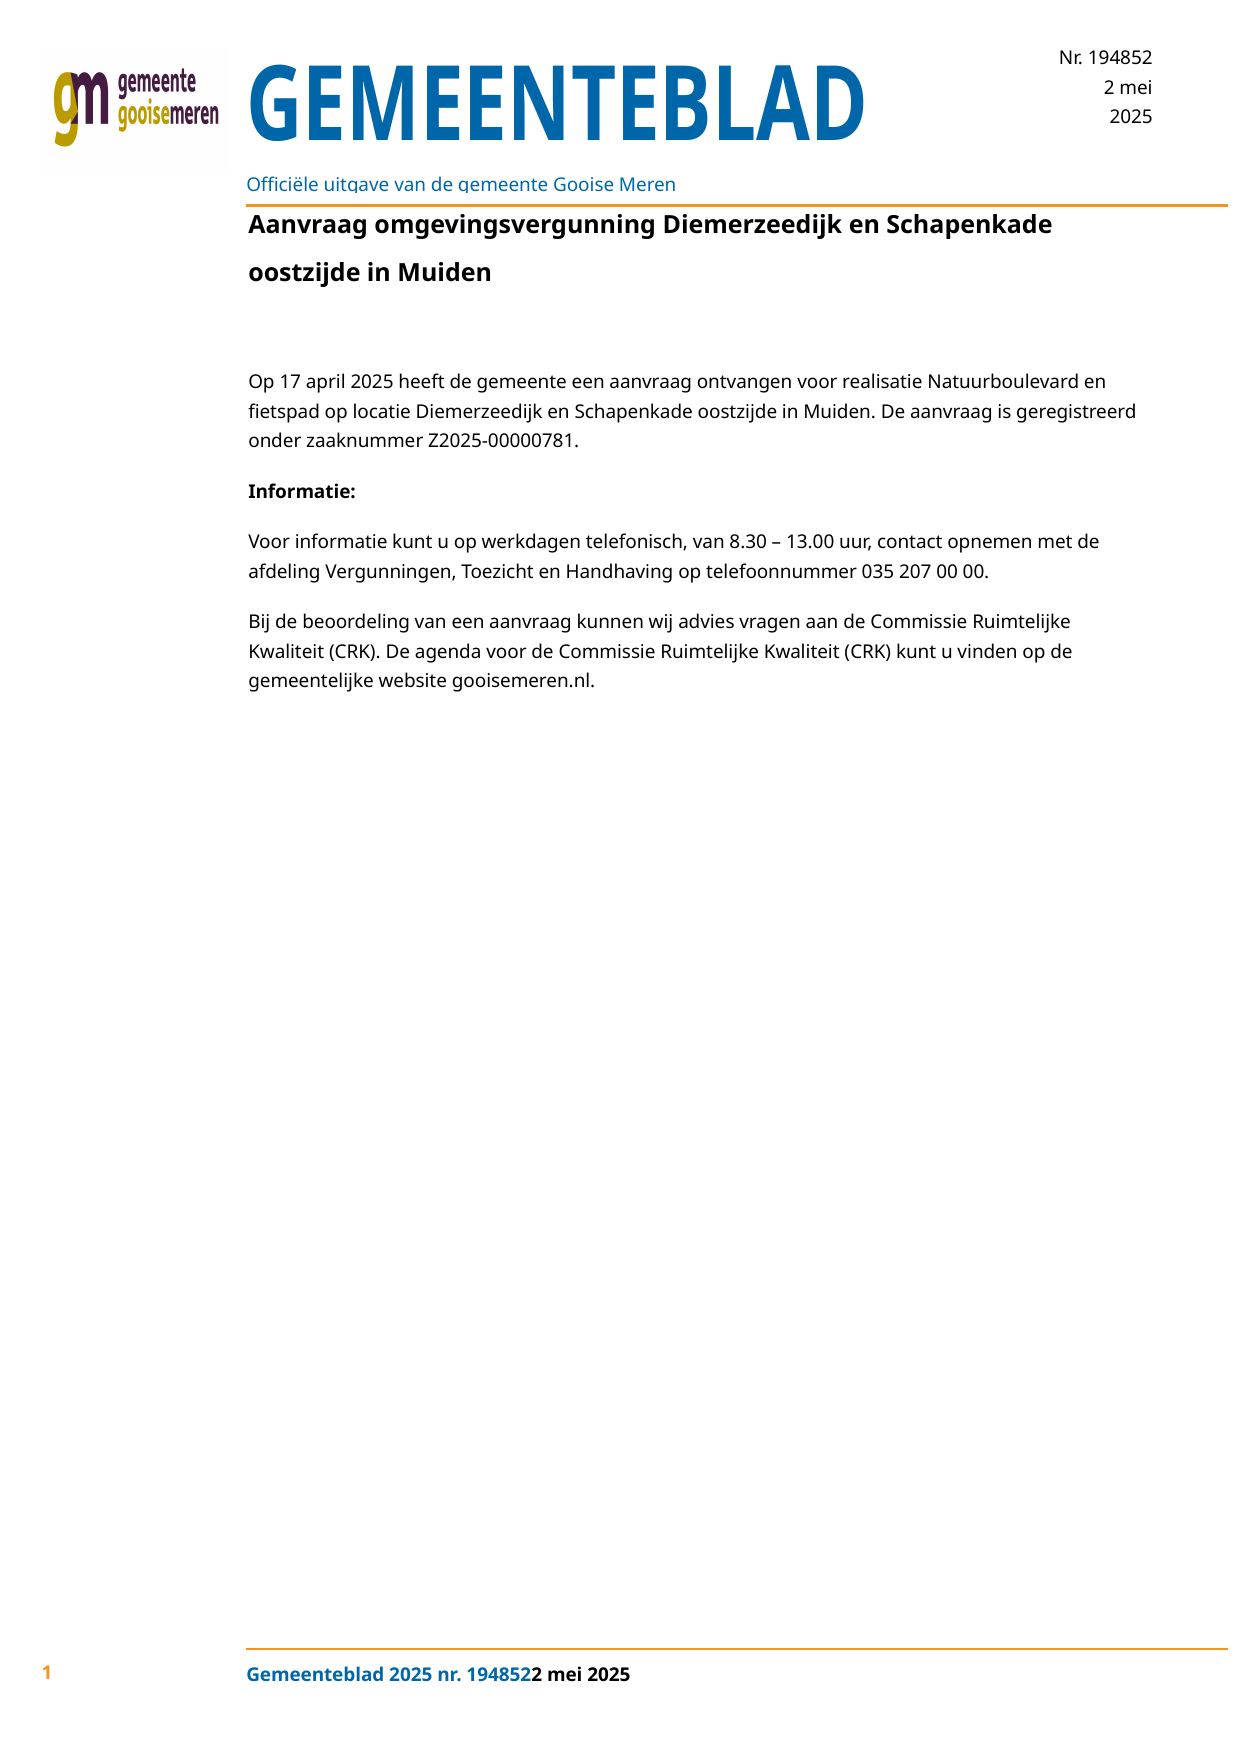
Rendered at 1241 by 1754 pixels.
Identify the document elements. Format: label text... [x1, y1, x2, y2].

text Voor informatie kunt u op werkdagen telefonisch, van 8.30 – 13.00 uur, contact opnemen met de afdeling Vergunningen, Toezicht en Handhaving op telefoonnummer 035 207 00 00. [248, 528, 1152, 584]
picture [41, 47, 231, 172]
text Op 17 april 2025 heeft de gemeente een aanvraag ontvangen voor realisatie Natuurboulevard en fietspad op locatie Diemerzeedijk en Schapenkade oostzijde in Muiden. De aanvraag is geregistreerd onder zaaknummer Z2025-00000781. [248, 368, 1152, 453]
text Aanvraag omgevingsvergunning Diemerzeedijk en Schapenkade oostzijde in Muiden [248, 207, 1152, 288]
text Informatie: [248, 478, 1152, 504]
text Bij de beoordeling van een aanvraag kunnen wij advies vragen aan de Commissie Ruimtelijke Kwaliteit (CRK). De agenda voor de Commissie Ruimtelijke Kwaliteit (CRK) kunt u vinden op de gemeentelijke website gooisemeren.nl. [248, 608, 1152, 693]
